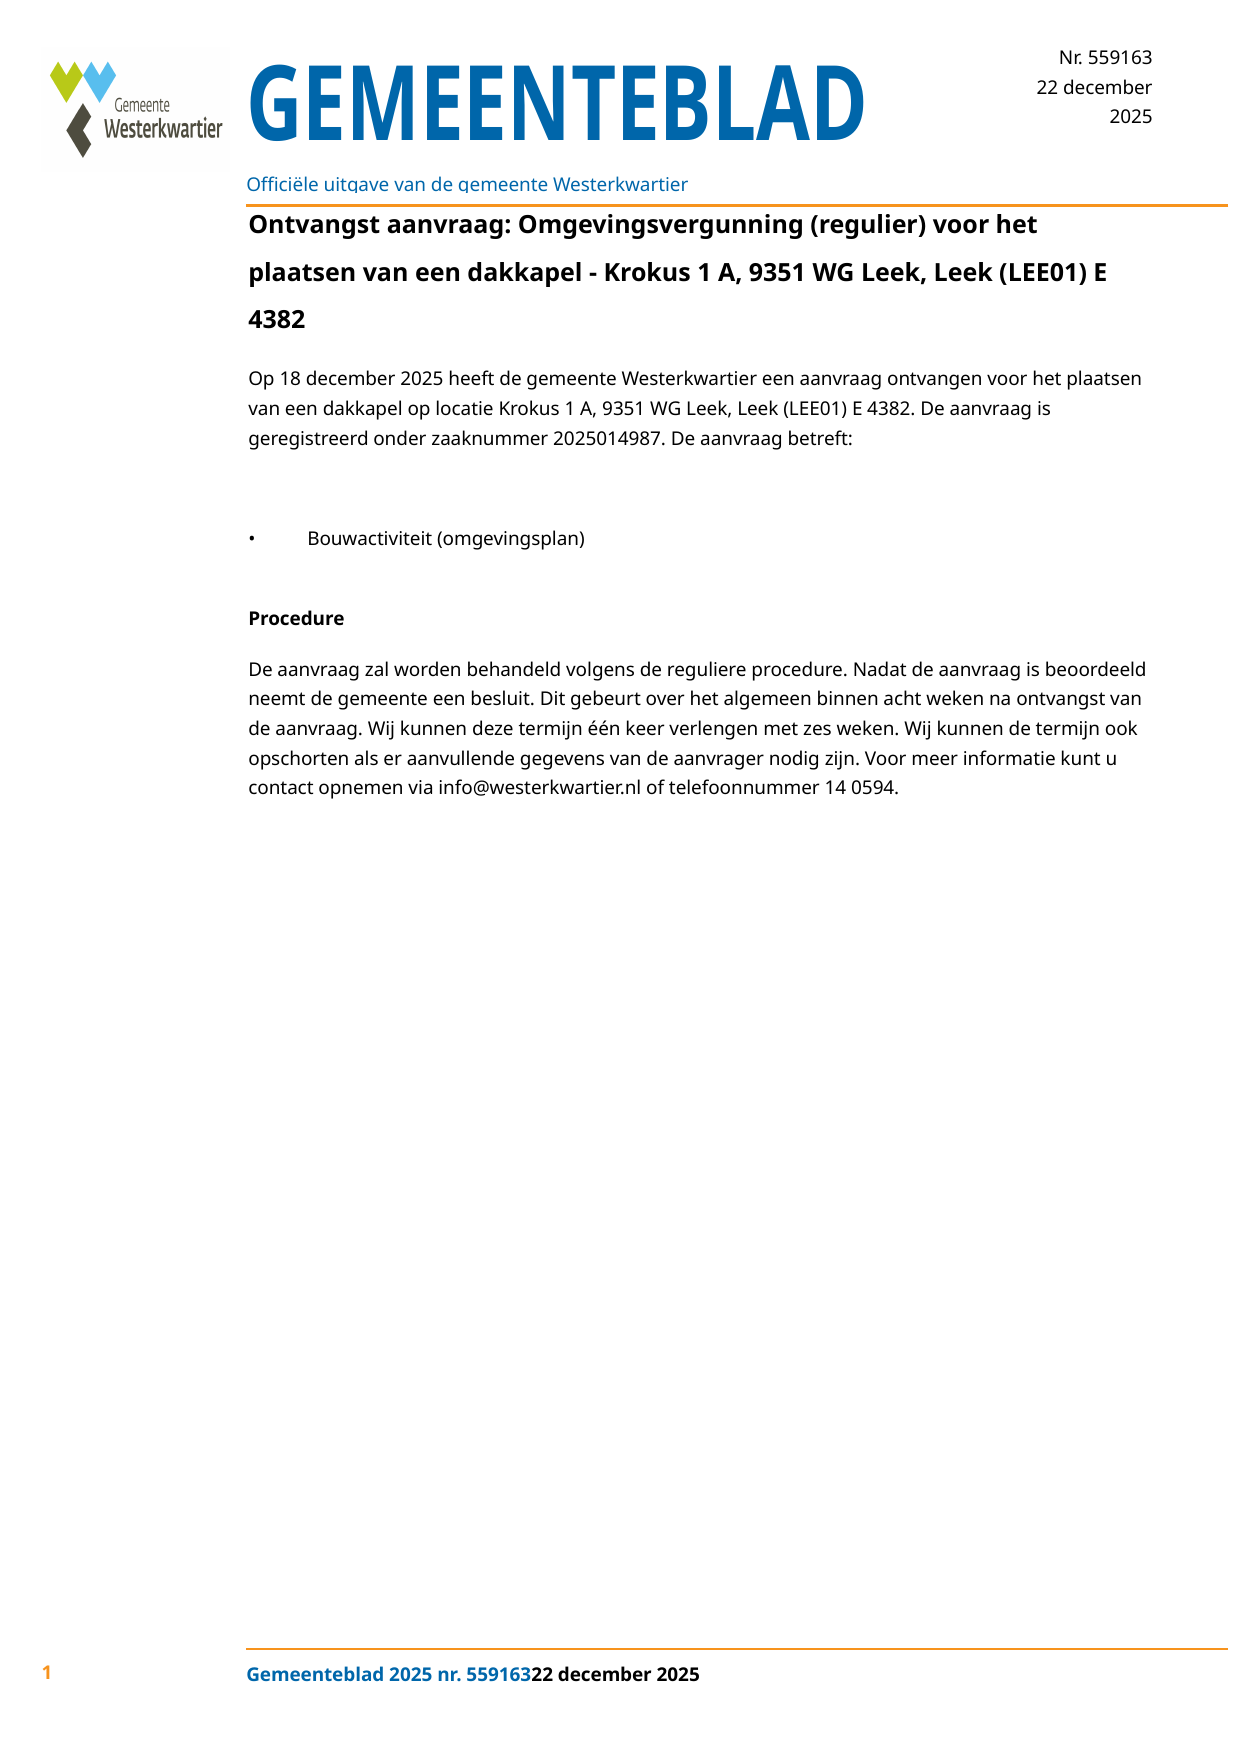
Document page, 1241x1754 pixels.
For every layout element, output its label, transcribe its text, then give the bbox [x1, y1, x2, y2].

list Bouwactiviteit (omgevingsplan) [248, 526, 1152, 551]
picture [41, 47, 231, 172]
text Procedure [248, 606, 1152, 631]
text Op 18 december 2025 heeft de gemeente Westerkwartier een aanvraag ontvangen voor het plaatsen van een dakkapel op locatie Krokus 1 A, 9351 WG Leek, Leek (LEE01) E 4382. De aanvraag is geregistreerd onder zaaknummer 2025014987. De aanvraag betreft: [248, 366, 1152, 450]
text De aanvraag zal worden behandeld volgens de reguliere procedure. Nadat de aanvraag is beoordeeld neemt de gemeente een besluit. Dit gebeurt over het algemeen binnen acht weken na ontvangst van de aanvraag. Wij kunnen deze termijn één keer verlengen met zes weken. Wij kunnen de termijn ook opschorten als er aanvullende gegevens van de aanvrager nodig zijn. Voor meer informatie kunt u contact opnemen via info@westerkwartier.nl of telefoonnummer 14 0594. [248, 656, 1152, 800]
text Ontvangst aanvraag: Omgevingsvergunning (regulier) voor het plaatsen van een dakkapel - Krokus 1 A, 9351 WG Leek, Leek (LEE01) E 4382 [248, 207, 1152, 336]
